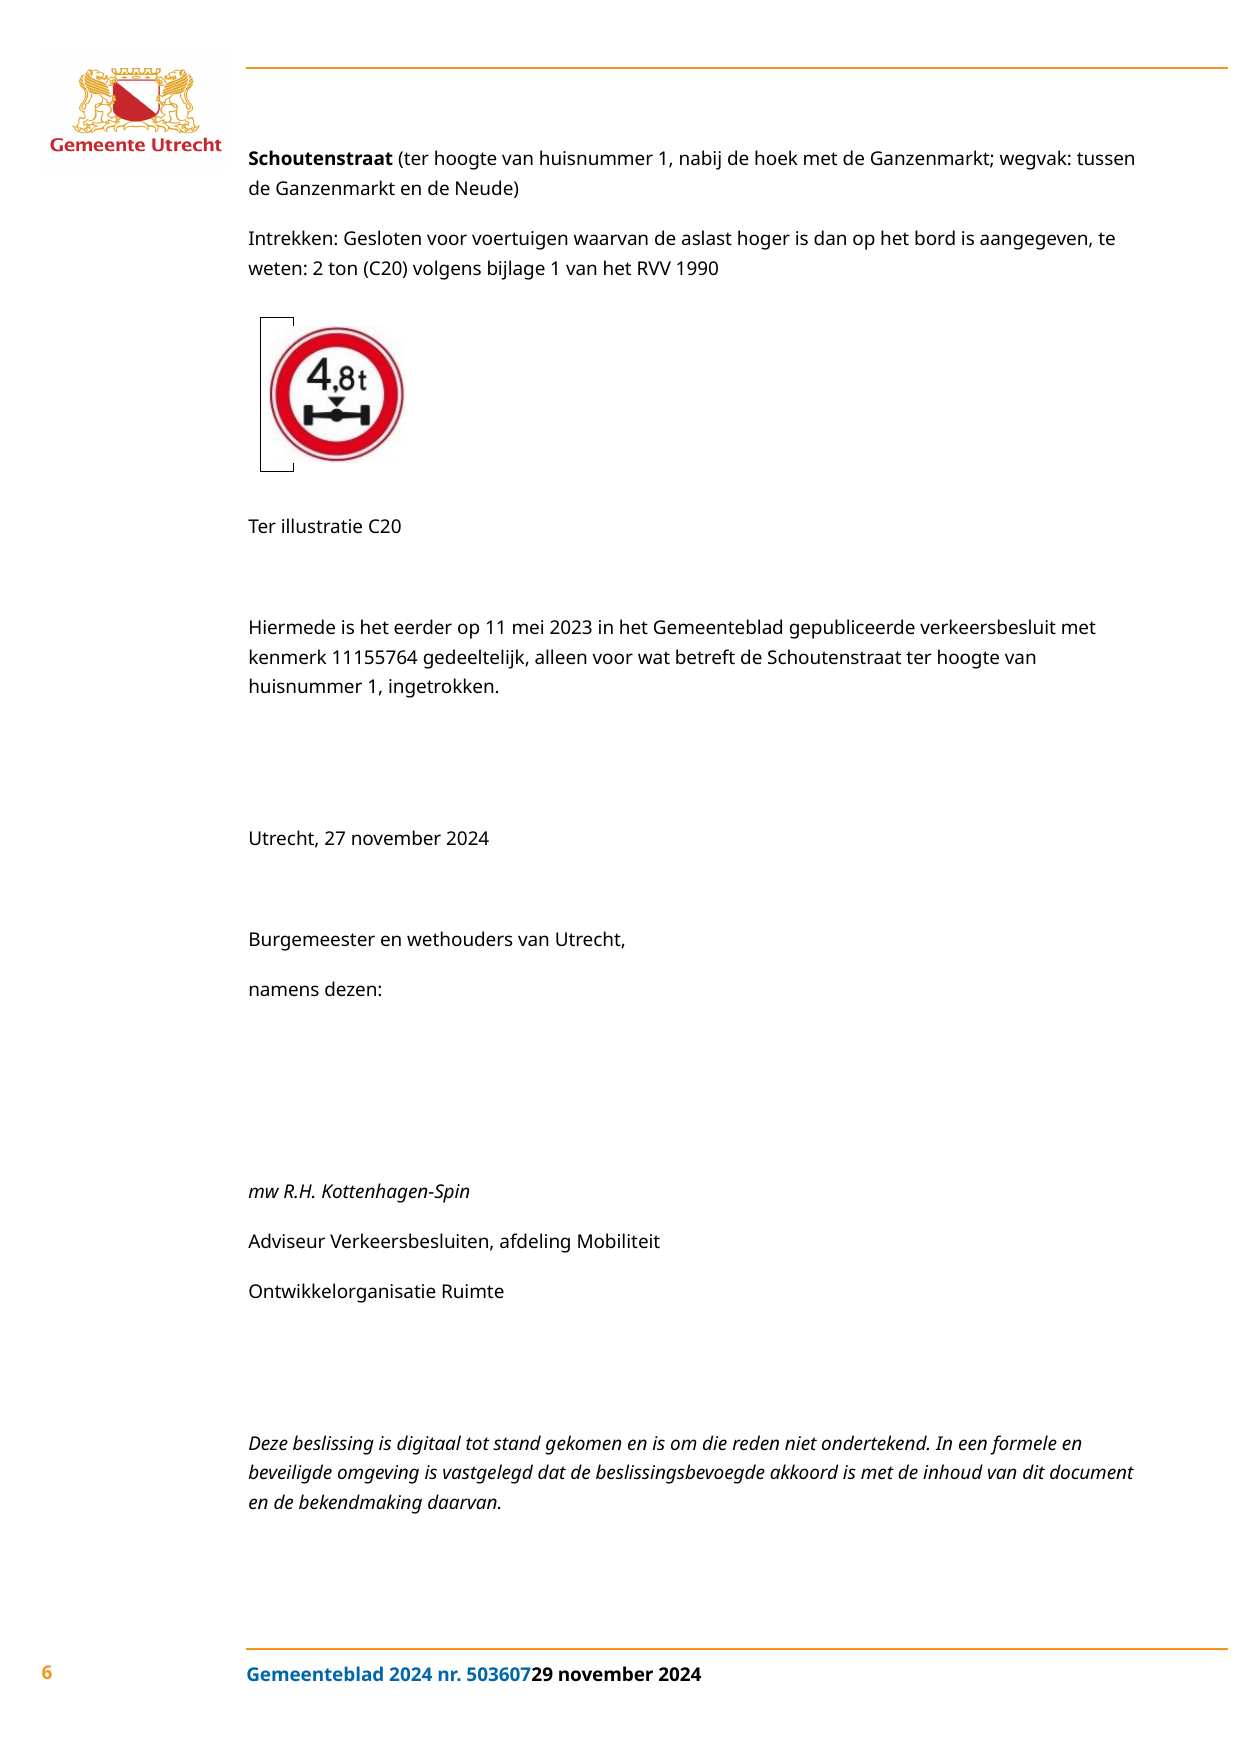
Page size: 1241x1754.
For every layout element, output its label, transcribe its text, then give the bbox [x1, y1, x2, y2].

text Deze beslissing is digitaal tot stand gekomen en is om die reden niet ondertekend. In een formele en beveiligde omgeving is vastgelegd dat de beslissingsbevoegde akkoord is met de inhoud van dit document en de bekendmaking daarvan. [248, 1430, 1152, 1515]
text Schoutenstraat (ter hoogte van huisnummer 1, nabij de hoek met de Ganzenmarkt; wegvak: tussen de Ganzenmarkt en de Neude) [248, 145, 1152, 201]
text Utrecht, 27 november 2024 [248, 825, 1152, 851]
text Intrekken: Gesloten voor voertuigen waarvan de aslast hoger is dan op het bord is aangegeven, te weten: 2 ton (C20) volgens bijlage 1 van het RVV 1990 [248, 225, 1152, 281]
text Ontwikkelorganisatie Ruimte [248, 1279, 1152, 1304]
text Adviseur Verkeersbesluiten, afdeling Mobiliteit [248, 1228, 1152, 1254]
text mw R.H. Kottenhagen-Spin [248, 1178, 1152, 1203]
picture [41, 47, 231, 172]
text namens dezen: [248, 976, 1152, 1002]
picture [268, 326, 407, 463]
text Burgemeester en wethouders van Utrecht, [248, 926, 1152, 951]
text Hiermede is het eerder op 11 mei 2023 in het Gemeenteblad gepubliceerde verkeersbesluit met kenmerk 11155764 gedeeltelijk, alleen voor wat betreft de Schoutenstraat ter hoogte van huisnummer 1, ingetrokken. [248, 614, 1152, 699]
text Ter illustratie C20 [248, 514, 1152, 539]
